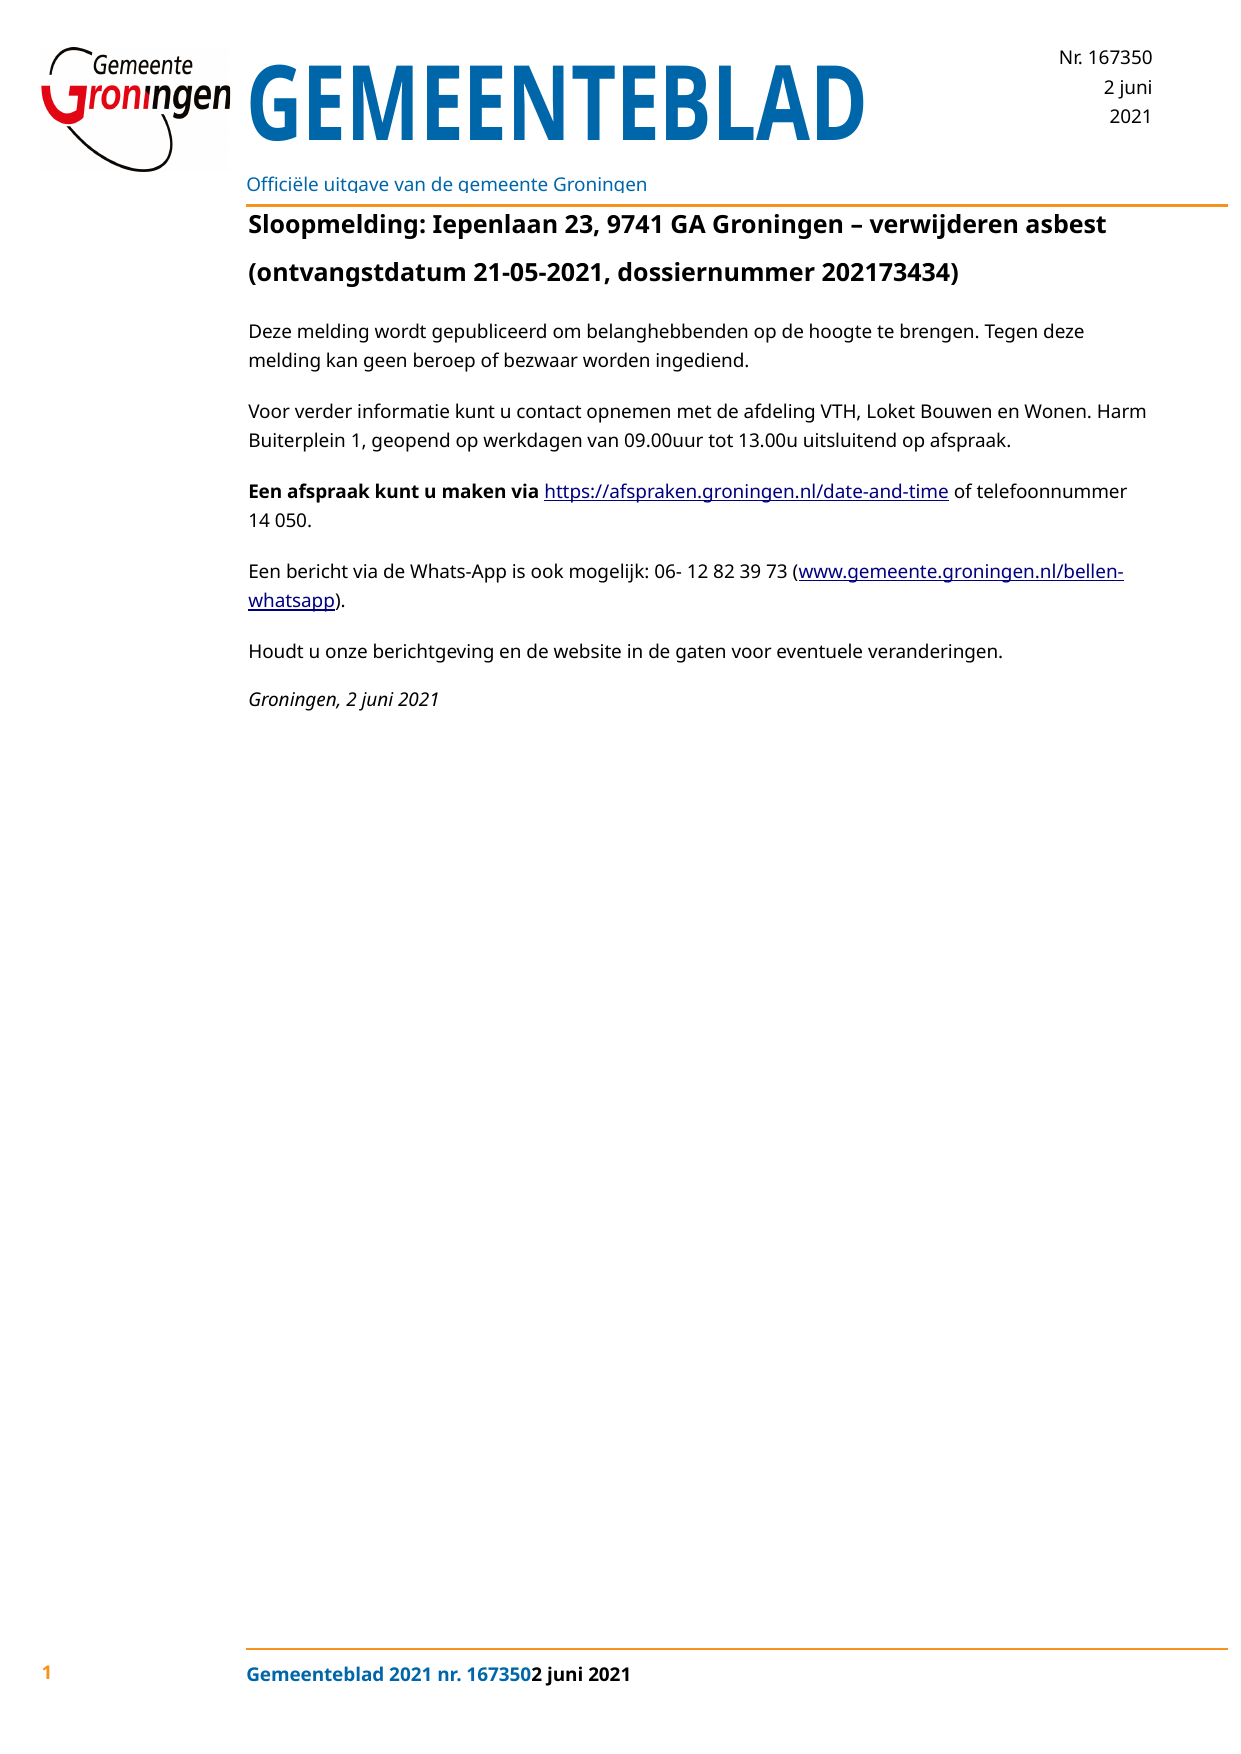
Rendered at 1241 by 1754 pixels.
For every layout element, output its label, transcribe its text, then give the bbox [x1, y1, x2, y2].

text Houdt u onze berichtgeving en de website in de gaten voor eventuele veranderingen. [248, 638, 1152, 664]
text Een afspraak kunt u maken via https://afspraken.groningen.nl/date-and-time of telefoonnummer 14 050. [248, 478, 1152, 533]
text Groningen, 2 juni 2021 [248, 686, 1152, 711]
text Sloopmelding: Iepenlaan 23, 9741 GA Groningen – verwijderen asbest (ontvangstdatum 21-05-2021, dossiernummer 202173434) [248, 207, 1152, 288]
text Voor verder informatie kunt u contact opnemen met de afdeling VTH, Loket Bouwen en Wonen. Harm Buiterplein 1, geopend op werkdagen van 09.00uur tot 13.00u uitsluitend op afspraak. [248, 398, 1152, 453]
text Deze melding wordt gepubliceerd om belanghebbenden op de hoogte te brengen. Tegen deze melding kan geen beroep of bezwaar worden ingediend. [248, 318, 1152, 373]
text Een bericht via de Whats-App is ook mogelijk: 06- 12 82 39 73 (www.gemeente.groningen.nl/bellen-whatsapp). [248, 558, 1152, 613]
picture [41, 47, 231, 172]
